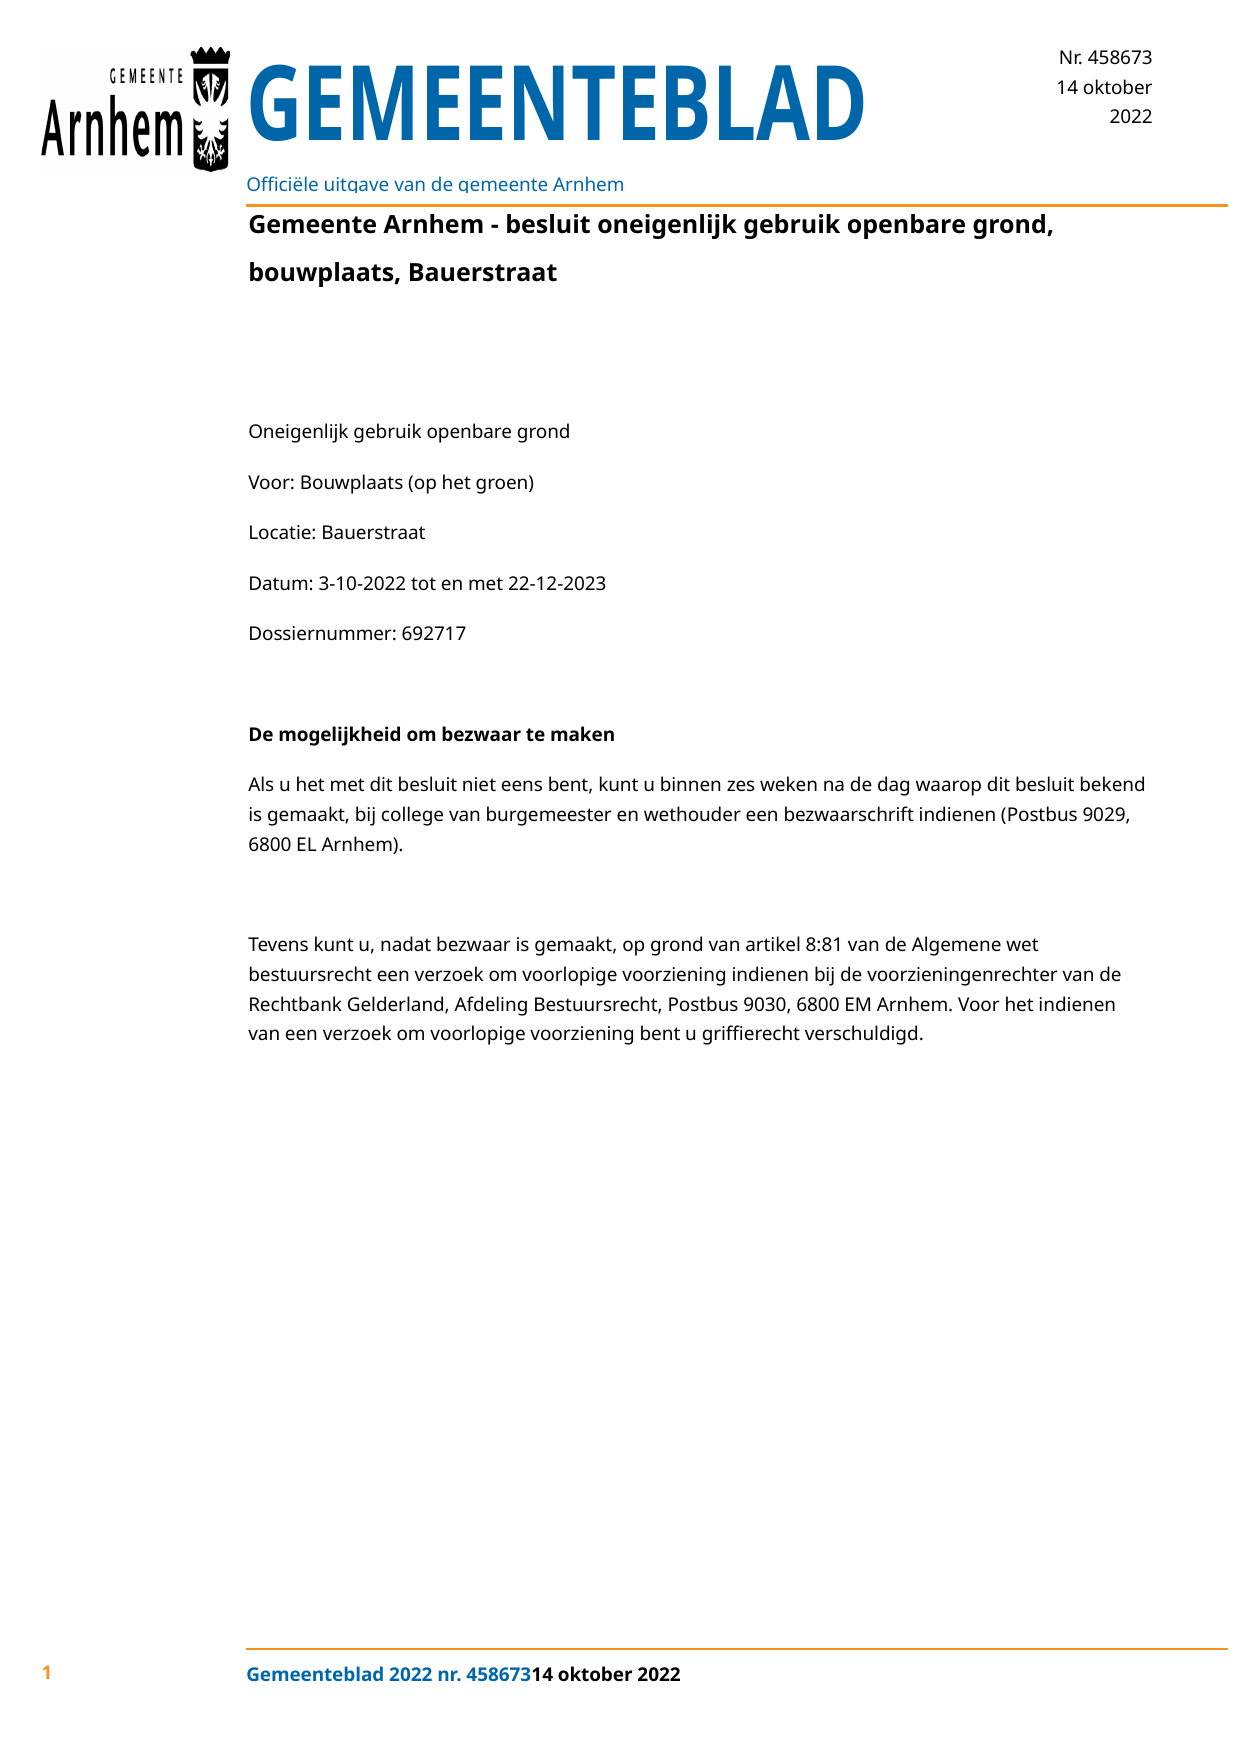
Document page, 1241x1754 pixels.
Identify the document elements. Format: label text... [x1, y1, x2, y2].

text Gemeente Arnhem - besluit oneigenlijk gebruik openbare grond, bouwplaats, Bauerstraat [248, 207, 1152, 288]
text Datum: 3-10-2022 tot en met 22-12-2023 [248, 570, 1152, 596]
text Dossiernummer: 692717 [248, 620, 1152, 646]
text De mogelijkheid om bezwaar te maken [248, 721, 1152, 747]
text Voor: Bouwplaats (op het groen) [248, 469, 1152, 495]
text Locatie: Bauerstraat [248, 519, 1152, 545]
text Oneigenlijk gebruik openbare grond [248, 419, 1152, 444]
text Als u het met dit besluit niet eens bent, kunt u binnen zes weken na de dag waarop dit besluit bekend is gemaakt, bij college van burgemeester en wethouder een bezwaarschrift indienen (Postbus 9029, 6800 EL Arnhem). [248, 772, 1152, 857]
text Tevens kunt u, nadat bezwaar is gemaakt, op grond van artikel 8:81 van de Algemene wet bestuursrecht een verzoek om voorlopige voorziening indienen bij de voorzieningenrechter van de Rechtbank Gelderland, Afdeling Bestuursrecht, Postbus 9030, 6800 EM Arnhem. Voor het indienen van een verzoek om voorlopige voorziening bent u griffierecht verschuldigd. [248, 932, 1152, 1046]
picture [41, 47, 231, 172]
